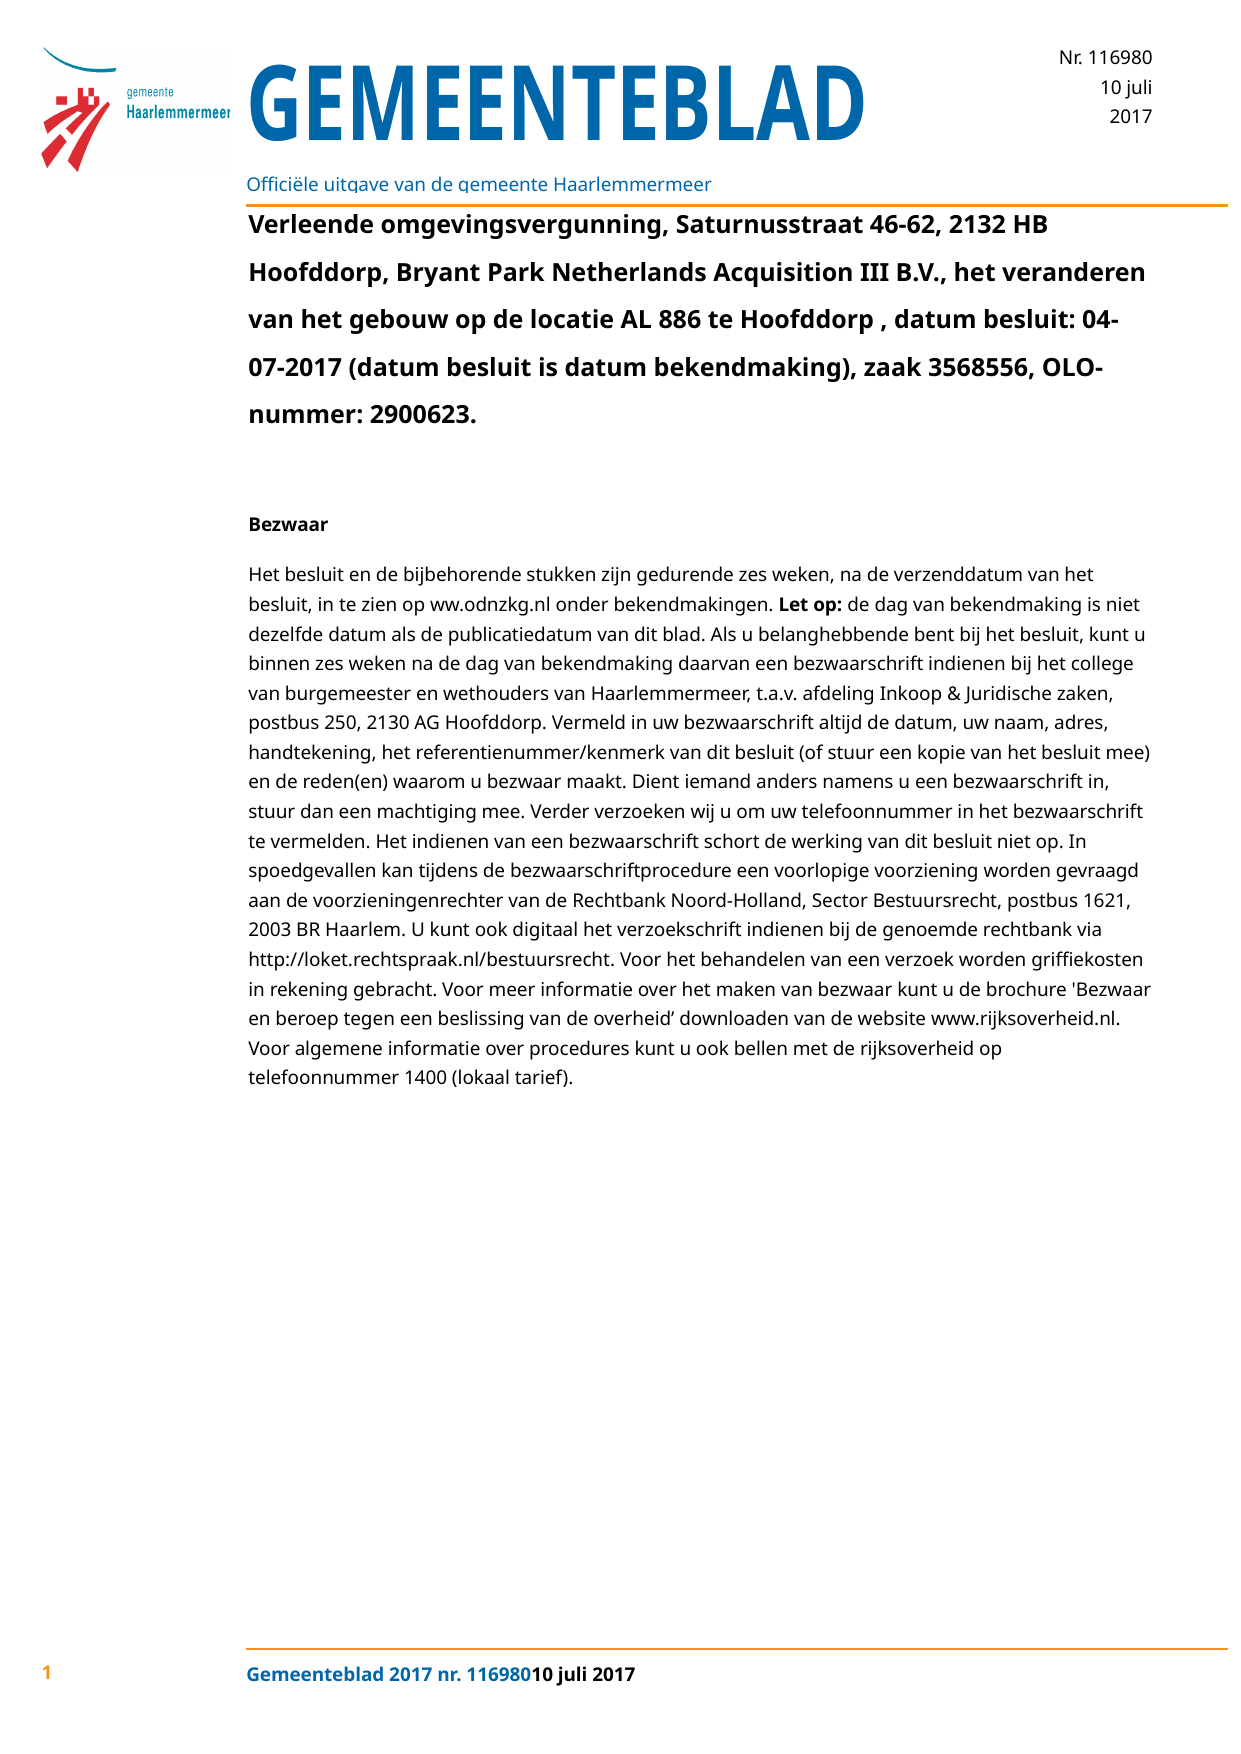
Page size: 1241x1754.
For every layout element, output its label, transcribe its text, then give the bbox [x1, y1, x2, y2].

picture [41, 47, 231, 172]
text Het besluit en de bijbehorende stukken zijn gedurende zes weken, na de verzenddatum van het besluit, in te zien op ww.odnzkg.nl onder bekendmakingen. Let op: de dag van bekendmaking is niet dezelfde datum als de publicatiedatum van dit blad. Als u belanghebbende bent bij het besluit, kunt u binnen zes weken na de dag van bekendmaking daarvan een bezwaarschrift indienen bij het college van burgemeester en wethouders van Haarlemmermeer, t.a.v. afdeling Inkoop & Juridische zaken, postbus 250, 2130 AG Hoofddorp. Vermeld in uw bezwaarschrift altijd de datum, uw naam, adres, handtekening, het referentienummer/kenmerk van dit besluit (of stuur een kopie van het besluit mee) en de reden(en) waarom u bezwaar maakt. Dient iemand anders namens u een bezwaarschrift in, stuur dan een machtiging mee. Verder verzoeken wij u om uw telefoonnummer in het bezwaarschrift te vermelden. Het indienen van een bezwaarschrift schort de werking van dit besluit niet op. In spoedgevallen kan tijdens de bezwaarschriftprocedure een voorlopige voorziening worden gevraagd aan de voorzieningenrechter van de Rechtbank Noord-Holland, Sector Bestuursrecht, postbus 1621, 2003 BR Haarlem. U kunt ook digitaal het verzoekschrift indienen bij de genoemde rechtbank via http://loket.rechtspraak.nl/bestuursrecht. Voor het behandelen van een verzoek worden griffiekosten in rekening gebracht. Voor meer informatie over het maken van bezwaar kunt u de brochure 'Bezwaar en beroep tegen een beslissing van de overheid’ downloaden van de website www.rijksoverheid.nl. Voor algemene informatie over procedures kunt u ook bellen met de rijksoverheid op telefoonnummer 1400 (lokaal tarief). [248, 562, 1152, 1090]
text Verleende omgevingsvergunning, Saturnusstraat 46-62, 2132 HB Hoofddorp, Bryant Park Netherlands Acquisition III B.V., het veranderen van het gebouw op de locatie AL 886 te Hoofddorp , datum besluit: 04-07-2017 (datum besluit is datum bekendmaking), zaak 3568556, OLO-nummer: 2900623. [248, 207, 1152, 431]
text Bezwaar [248, 511, 1152, 537]
